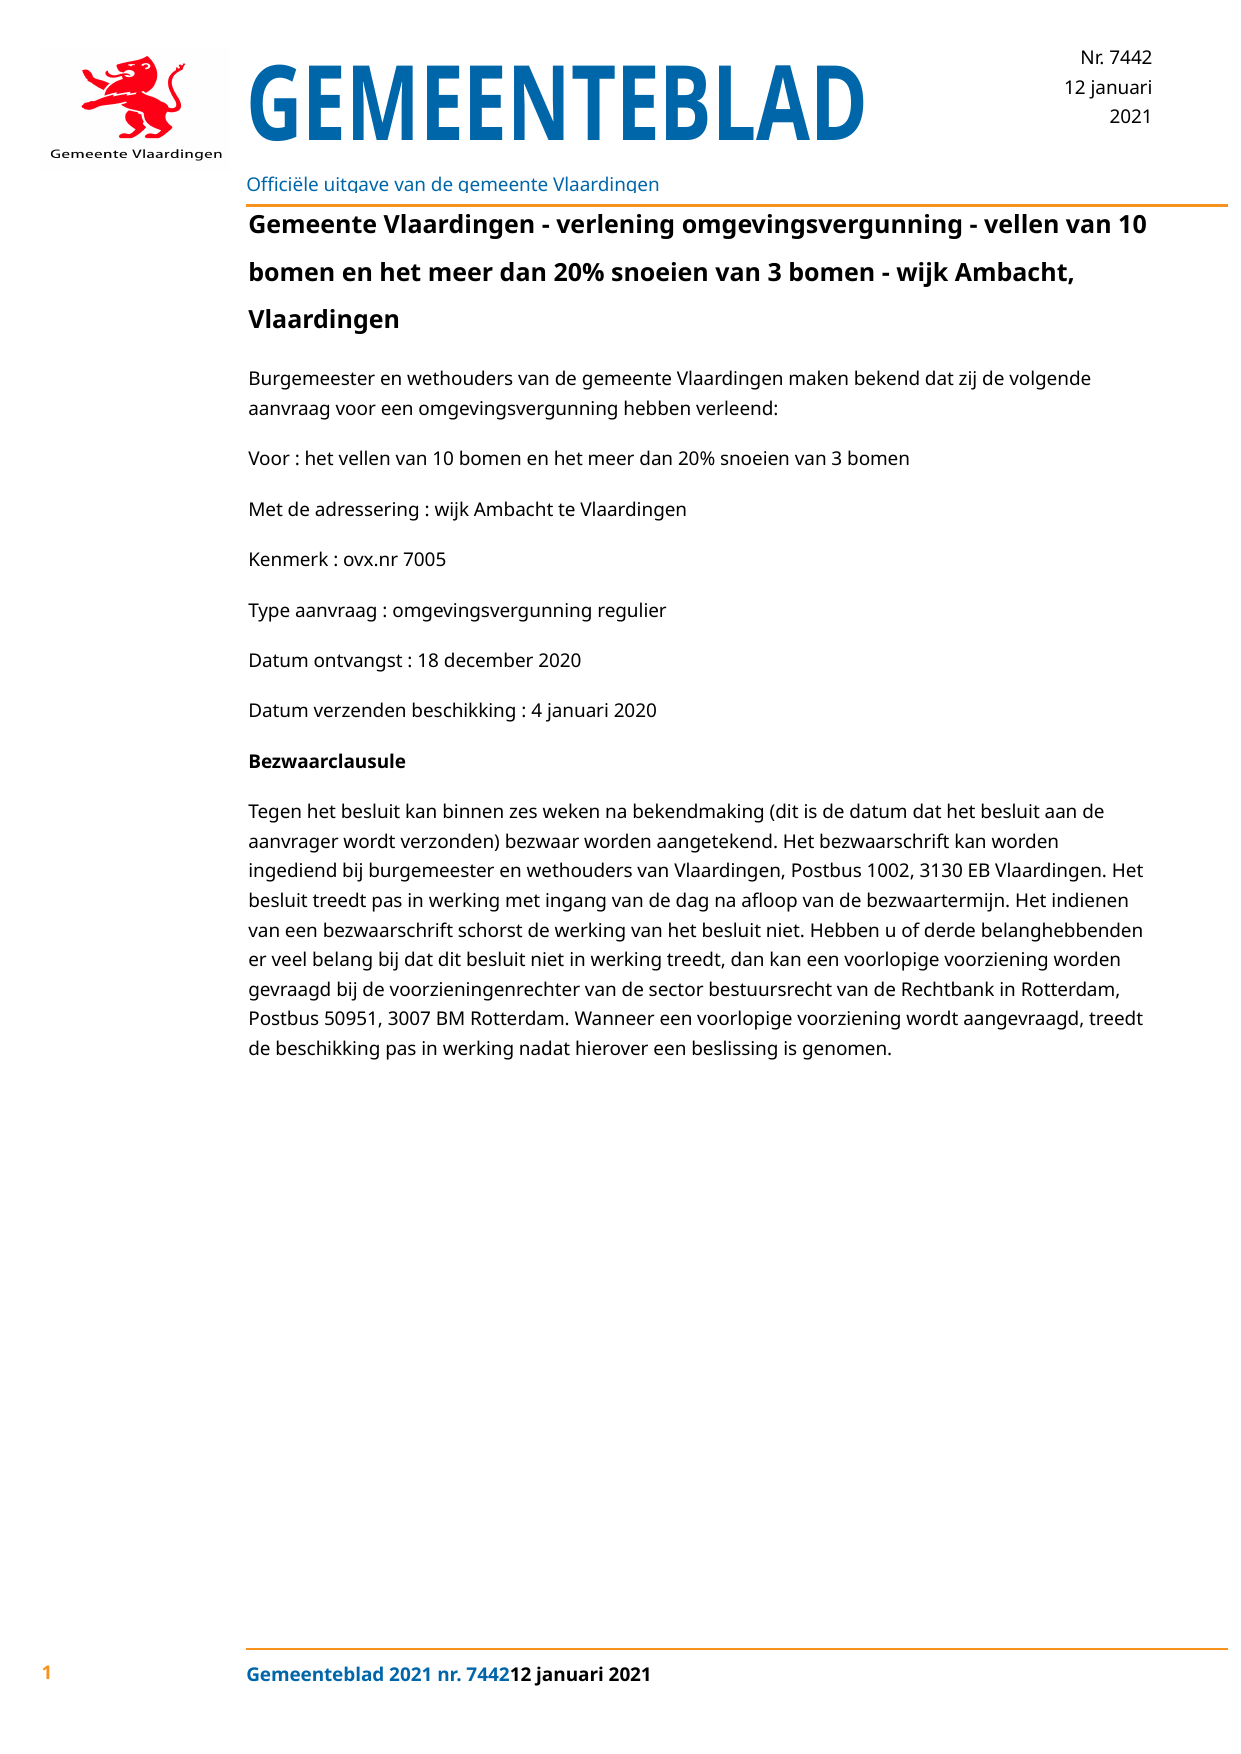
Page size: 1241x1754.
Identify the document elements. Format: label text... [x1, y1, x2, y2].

picture [41, 47, 231, 172]
text Burgemeester en wethouders van de gemeente Vlaardingen maken bekend dat zij de volgende aanvraag voor een omgevingsvergunning hebben verleend: [248, 366, 1152, 421]
text Tegen het besluit kan binnen zes weken na bekendmaking (dit is de datum dat het besluit aan de aanvrager wordt verzonden) bezwaar worden aangetekend. Het bezwaarschrift kan worden ingediend bij burgemeester en wethouders van Vlaardingen, Postbus 1002, 3130 EB Vlaardingen. Het besluit treedt pas in werking met ingang van de dag na afloop van de bezwaartermijn. Het indienen van een bezwaarschrift schorst de werking van het besluit niet. Hebben u of derde belanghebbenden er veel belang bij dat dit besluit niet in werking treedt, dan kan een voorlopige voorziening worden gevraagd bij de voorzieningenrechter van de sector bestuursrecht van de Rechtbank in Rotterdam, Postbus 50951, 3007 BM Rotterdam. Wanneer een voorlopige voorziening wordt aangevraagd, treedt de beschikking pas in werking nadat hierover een beslissing is genomen. [248, 798, 1152, 1061]
text Bezwaarclausule [248, 748, 1152, 774]
text Voor : het vellen van 10 bomen en het meer dan 20% snoeien van 3 bomen [248, 446, 1152, 471]
text Datum verzenden beschikking : 4 januari 2020 [248, 698, 1152, 723]
text Type aanvraag : omgevingsvergunning regulier [248, 597, 1152, 622]
text Kenmerk : ovx.nr 7005 [248, 546, 1152, 572]
text Datum ontvangst : 18 december 2020 [248, 647, 1152, 673]
text Gemeente Vlaardingen - verlening omgevingsvergunning - vellen van 10 bomen en het meer dan 20% snoeien van 3 bomen - wijk Ambacht, Vlaardingen [248, 207, 1152, 336]
text Met de adressering : wijk Ambacht te Vlaardingen [248, 496, 1152, 522]
